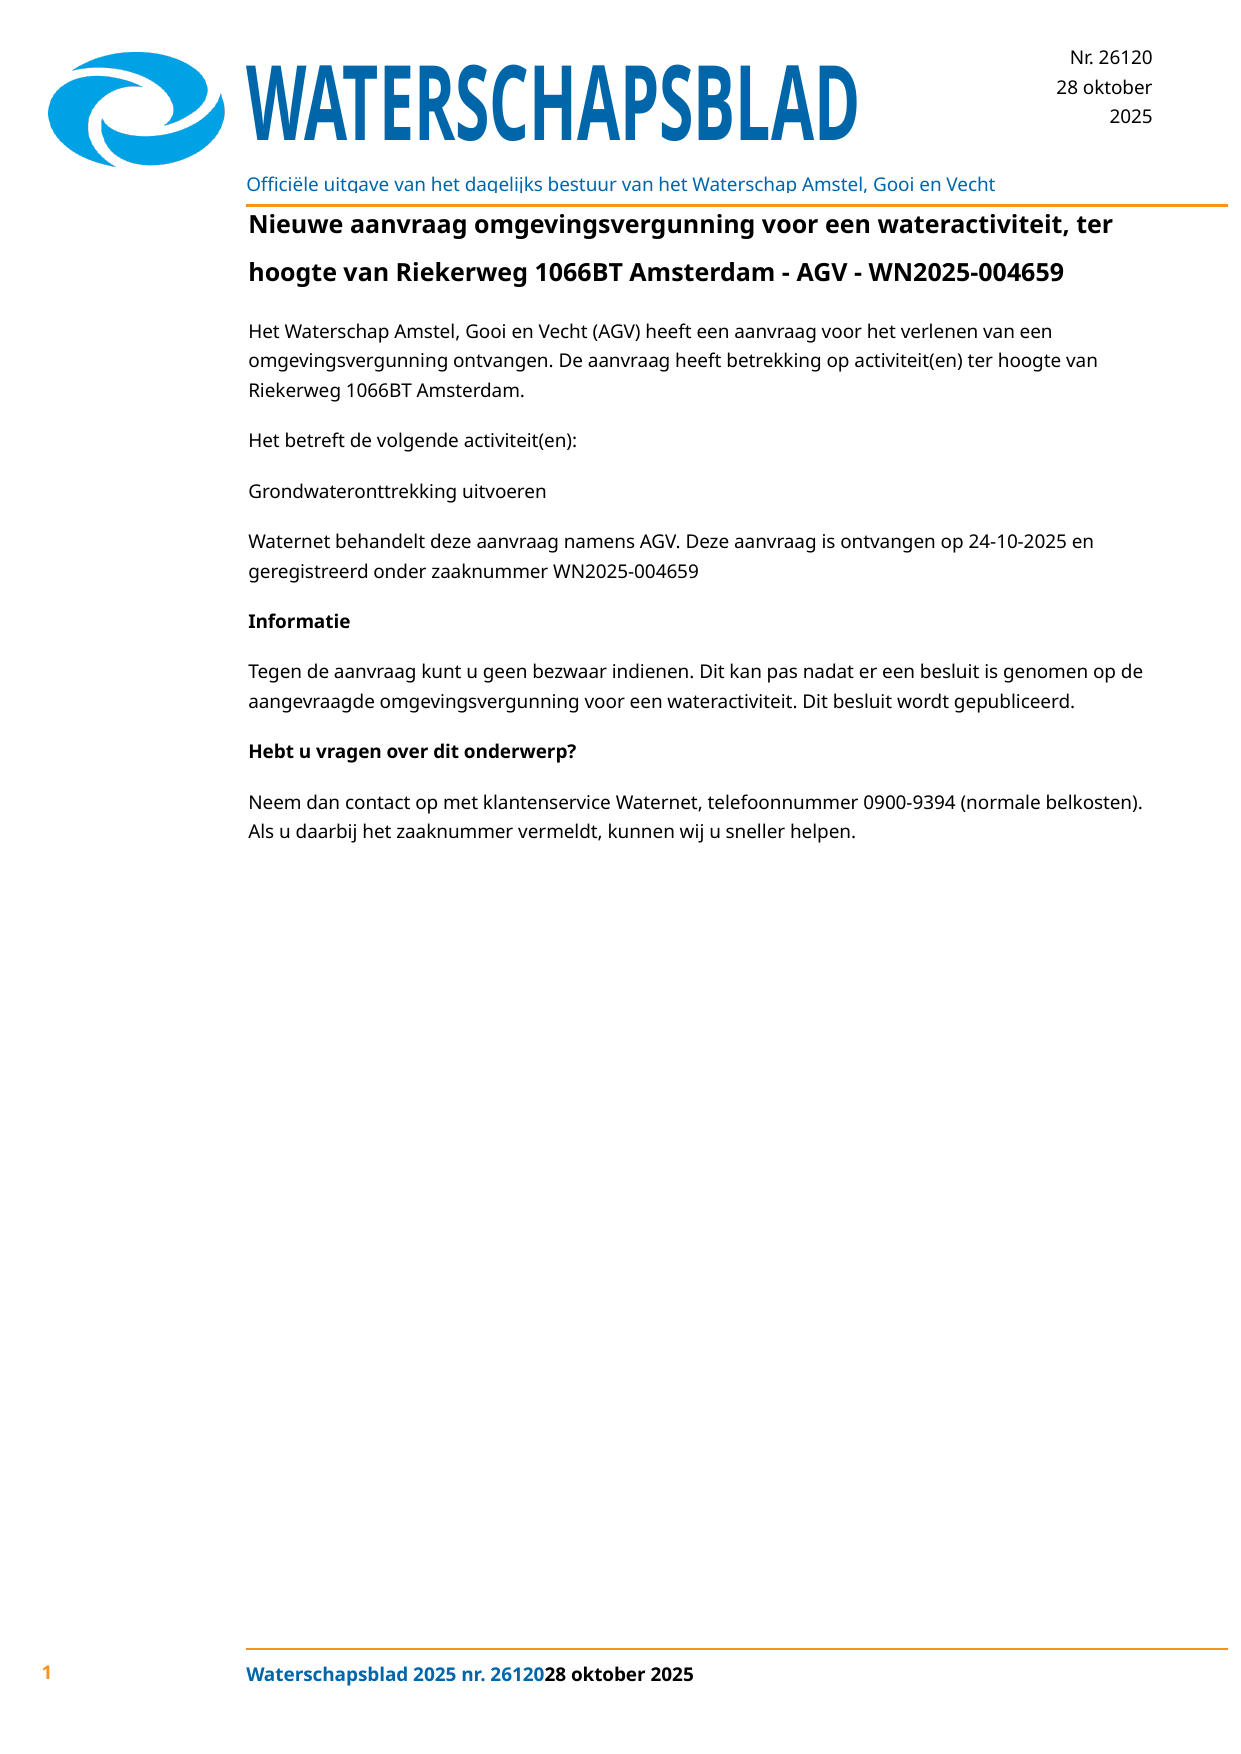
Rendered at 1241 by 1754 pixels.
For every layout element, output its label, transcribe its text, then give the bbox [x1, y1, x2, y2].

text Waternet behandelt deze aanvraag namens AGV. Deze aanvraag is ontvangen op 24-10-2025 en geregistreerd onder zaaknummer WN2025-004659 [248, 528, 1152, 584]
text Tegen de aanvraag kunt u geen bezwaar indienen. Dit kan pas nadat er een besluit is genomen op de aangevraagde omgevingsvergunning voor een wateractiviteit. Dit besluit wordt gepubliceerd. [248, 659, 1152, 714]
text Het Waterschap Amstel, Gooi en Vecht (AGV) heeft een aanvraag voor het verlenen van een omgevingsvergunning ontvangen. De aanvraag heeft betrekking op activiteit(en) ter hoogte van Riekerweg 1066BT Amsterdam. [248, 318, 1152, 403]
text Nieuwe aanvraag omgevingsvergunning voor een wateractiviteit, ter hoogte van Riekerweg 1066BT Amsterdam - AGV - WN2025-004659 [248, 207, 1152, 288]
text Informatie [248, 608, 1152, 634]
text Grondwateronttrekking uitvoeren [248, 478, 1152, 504]
text Neem dan contact op met klantenservice Waternet, telefoonnummer 0900-9394 (normale belkosten). Als u daarbij het zaaknummer vermeldt, kunnen wij u sneller helpen. [248, 789, 1152, 844]
picture [41, 47, 231, 172]
text Hebt u vragen over dit onderwerp? [248, 739, 1152, 764]
text Het betreft de volgende activiteit(en): [248, 427, 1152, 453]
